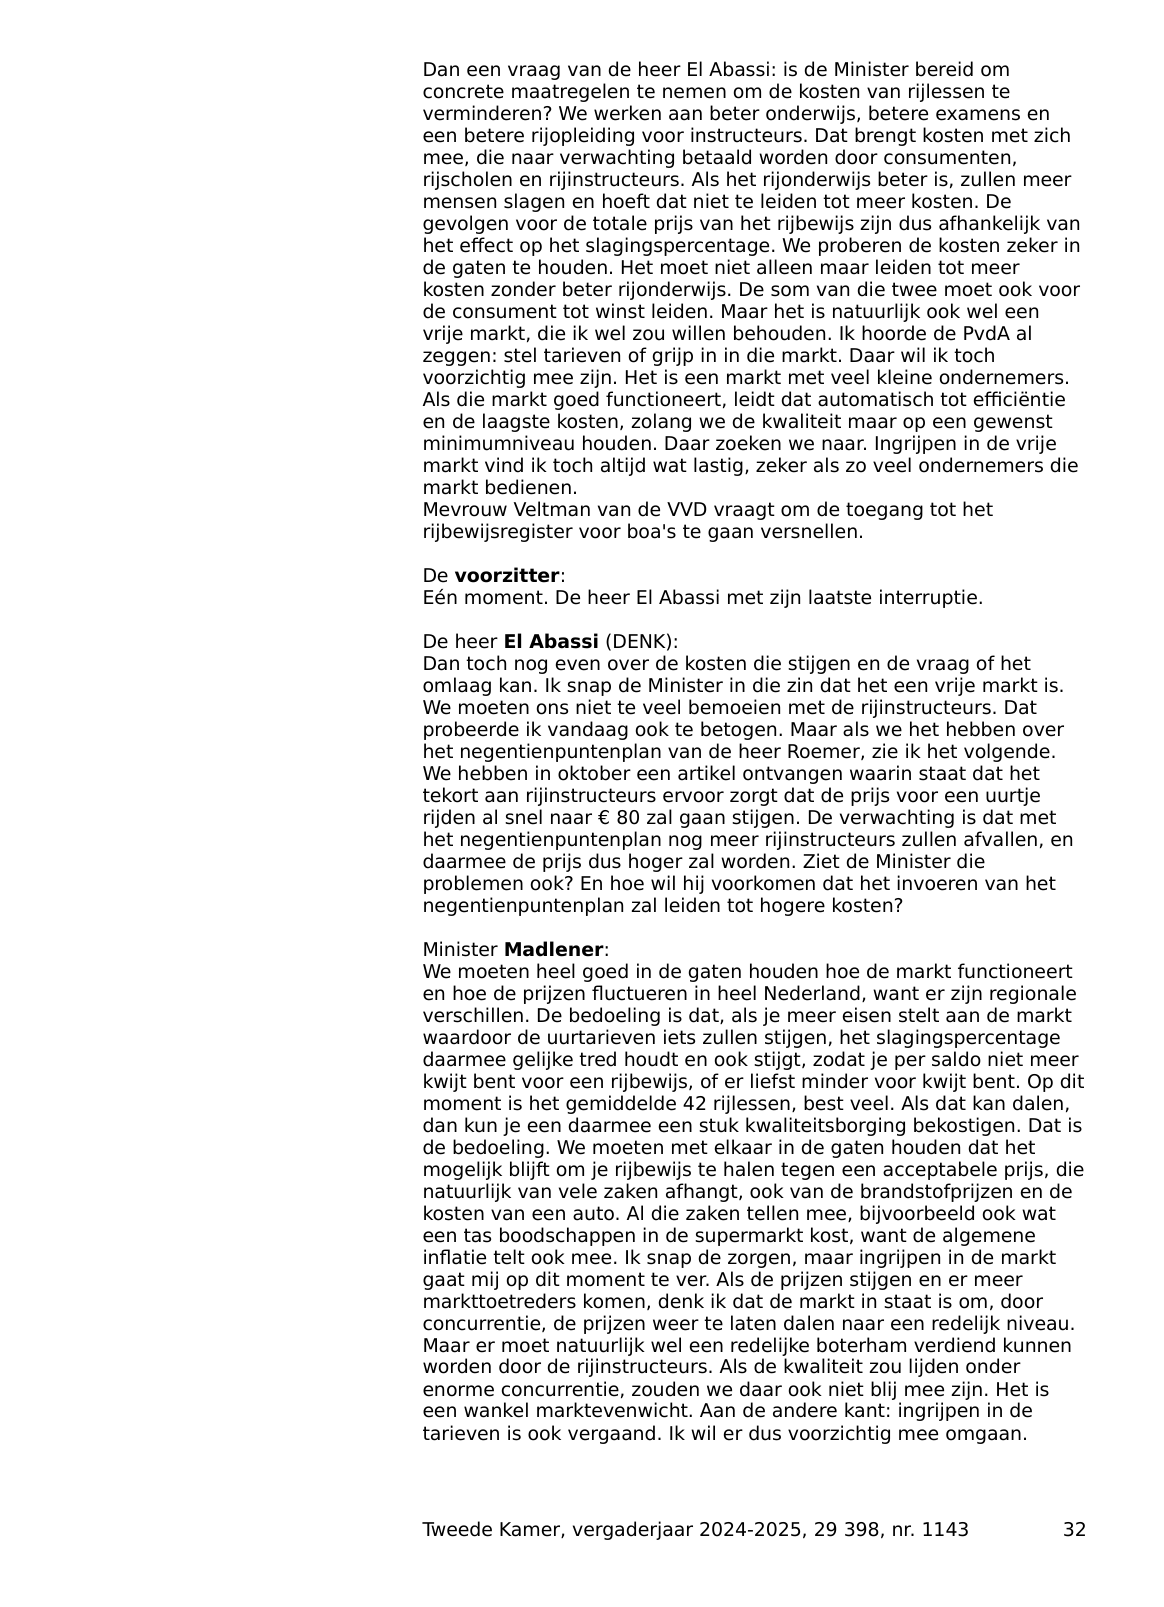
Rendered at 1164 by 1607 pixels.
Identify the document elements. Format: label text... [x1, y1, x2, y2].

text Eén moment. De heer El Abassi met zijn laatste interruptie. [422, 587, 1087, 609]
text Minister Madlener: [422, 939, 1087, 961]
text Dan toch nog even over de kosten die stijgen en de vraag of het omlaag kan. Ik snap de Minister in die zin dat het een vrije markt is. We moeten ons niet te veel bemoeien met de rijinstructeurs. Dat probeerde ik vandaag ook te betogen. Maar als we het hebben over het negentienpuntenplan van de heer Roemer, zie ik het volgende. We hebben in oktober een artikel ontvangen waarin staat dat het tekort aan rijinstructeurs ervoor zorgt dat de prijs voor een uurtje rijden al snel naar € 80 zal gaan stijgen. De verwachting is dat met het negentienpuntenplan nog meer rijinstructeurs zullen afvallen, en daarmee de prijs dus hoger zal worden. Ziet de Minister die problemen ook? En hoe wil hij voorkomen dat het invoeren van het negentienpuntenplan zal leiden tot hogere kosten? [422, 653, 1087, 917]
text Dan een vraag van de heer El Abassi: is de Minister bereid om concrete maatregelen te nemen om de kosten van rijlessen te verminderen? We werken aan beter onderwijs, betere examens en een betere rijopleiding voor instructeurs. Dat brengt kosten met zich mee, die naar verwachting betaald worden door consumenten, rijscholen en rijinstructeurs. Als het rijonderwijs beter is, zullen meer mensen slagen en hoeft dat niet te leiden tot meer kosten. De gevolgen voor de totale prijs van het rijbewijs zijn dus afhankelijk van het effect op het slagingspercentage. We proberen de kosten zeker in de gaten te houden. Het moet niet alleen maar leiden tot meer kosten zonder beter rijonderwijs. De som van die twee moet ook voor de consument tot winst leiden. Maar het is natuurlijk ook wel een vrije markt, die ik wel zou willen behouden. Ik hoorde de PvdA al zeggen: stel tarieven of grijp in in die markt. Daar wil ik toch voorzichtig mee zijn. Het is een markt met veel kleine ondernemers. Als die markt goed functioneert, leidt dat automatisch tot efficiëntie en de laagste kosten, zolang we de kwaliteit maar op een gewenst minimumniveau houden. Daar zoeken we naar. Ingrijpen in de vrije markt vind ik toch altijd wat lastig, zeker als zo veel ondernemers die markt bedienen. [422, 59, 1087, 499]
text De heer El Abassi (DENK): [422, 631, 1087, 653]
text We moeten heel goed in de gaten houden hoe de markt functioneert en hoe de prijzen fluctueren in heel Nederland, want er zijn regionale verschillen. De bedoeling is dat, als je meer eisen stelt aan de markt waardoor de uurtarieven iets zullen stijgen, het slagingspercentage daarmee gelijke tred houdt en ook stijgt, zodat je per saldo niet meer kwijt bent voor een rijbewijs, of er liefst minder voor kwijt bent. Op dit moment is het gemiddelde 42 rijlessen, best veel. Als dat kan dalen, dan kun je een daarmee een stuk kwaliteitsborging bekostigen. Dat is de bedoeling. We moeten met elkaar in de gaten houden dat het mogelijk blijft om je rijbewijs te halen tegen een acceptabele prijs, die natuurlijk van vele zaken afhangt, ook van de brandstofprijzen en de kosten van een auto. Al die zaken tellen mee, bijvoorbeeld ook wat een tas boodschappen in de supermarkt kost, want de algemene inflatie telt ook mee. Ik snap de zorgen, maar ingrijpen in de markt gaat mij op dit moment te ver. Als de prijzen stijgen en er meer markttoetreders komen, denk ik dat de markt in staat is om, door concurrentie, de prijzen weer te laten dalen naar een redelijk niveau. Maar er moet natuurlijk wel een redelijke boterham verdiend kunnen worden door de rijinstructeurs. Als de kwaliteit zou lijden onder enorme concurrentie, zouden we daar ook niet blij mee zijn. Het is een wankel marktevenwicht. Aan de andere kant: ingrijpen in de tarieven is ook vergaand. Ik wil er dus voorzichtig mee omgaan. [422, 961, 1087, 1444]
text Mevrouw Veltman van de VVD vraagt om de toegang tot het rijbewijsregister voor boa's te gaan versnellen. [422, 499, 1087, 543]
text De voorzitter: [422, 565, 1087, 587]
